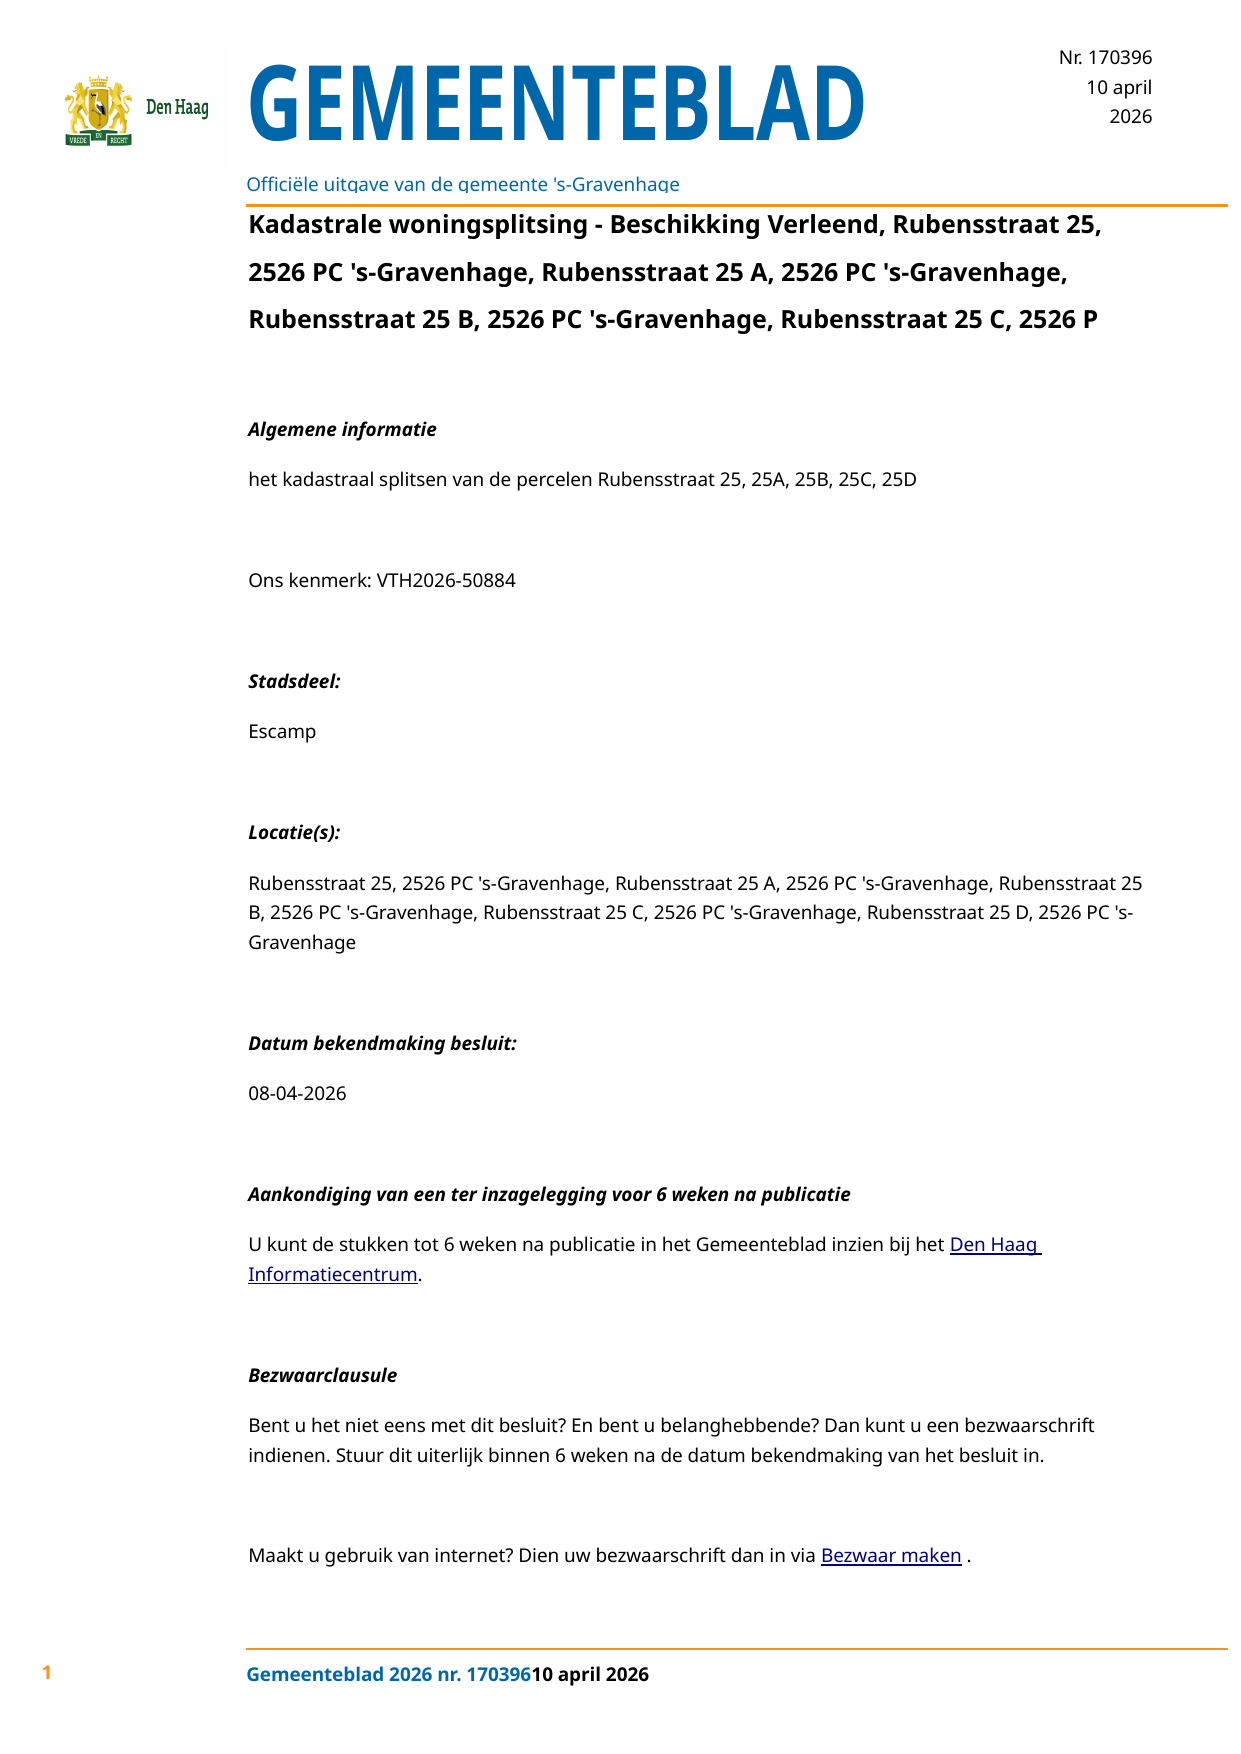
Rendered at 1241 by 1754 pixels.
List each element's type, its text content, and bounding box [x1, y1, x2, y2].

picture [41, 47, 231, 172]
text U kunt de stukken tot 6 weken na publicatie in het Gemeenteblad inzien bij het Den Haag Informatiecentrum. [248, 1231, 1152, 1287]
text 08-04-2026 [248, 1080, 1152, 1106]
text Maakt u gebruik van internet? Dien uw bezwaarschrift dan in via Bezwaar maken . [248, 1543, 1152, 1568]
text Ons kenmerk: VTH2026-50884 [248, 567, 1152, 593]
text Aankondiging van een ter inzagelegging voor 6 weken na publicatie [248, 1181, 1152, 1207]
text Locatie(s): [248, 819, 1152, 845]
text Datum bekendmaking besluit: [248, 1030, 1152, 1055]
text Bent u het niet eens met dit besluit? En bent u belanghebbende? Dan kunt u een bezwaarschrift indienen. Stuur dit uiterlijk binnen 6 weken na de datum bekendmaking van het besluit in. [248, 1412, 1152, 1467]
text Algemene informatie [248, 416, 1152, 442]
text Escamp [248, 718, 1152, 744]
text Bezwaarclausule [248, 1362, 1152, 1387]
text Rubensstraat 25, 2526 PC 's-Gravenhage, Rubensstraat 25 A, 2526 PC 's-Gravenhage, Rubensstraat 25 B, 2526 PC 's-Gravenhage, Rubensstraat 25 C, 2526 PC 's-Gravenhage, Rubensstraat 25 D, 2526 PC 's-Gravenhage [248, 870, 1152, 954]
text Kadastrale woningsplitsing - Beschikking Verleend, Rubensstraat 25, 2526 PC 's-Gravenhage, Rubensstraat 25 A, 2526 PC 's-Gravenhage, Rubensstraat 25 B, 2526 PC 's-Gravenhage, Rubensstraat 25 C, 2526 P [248, 207, 1152, 336]
text het kadastraal splitsen van de percelen Rubensstraat 25, 25A, 25B, 25C, 25D [248, 466, 1152, 492]
text Stadsdeel: [248, 668, 1152, 694]
